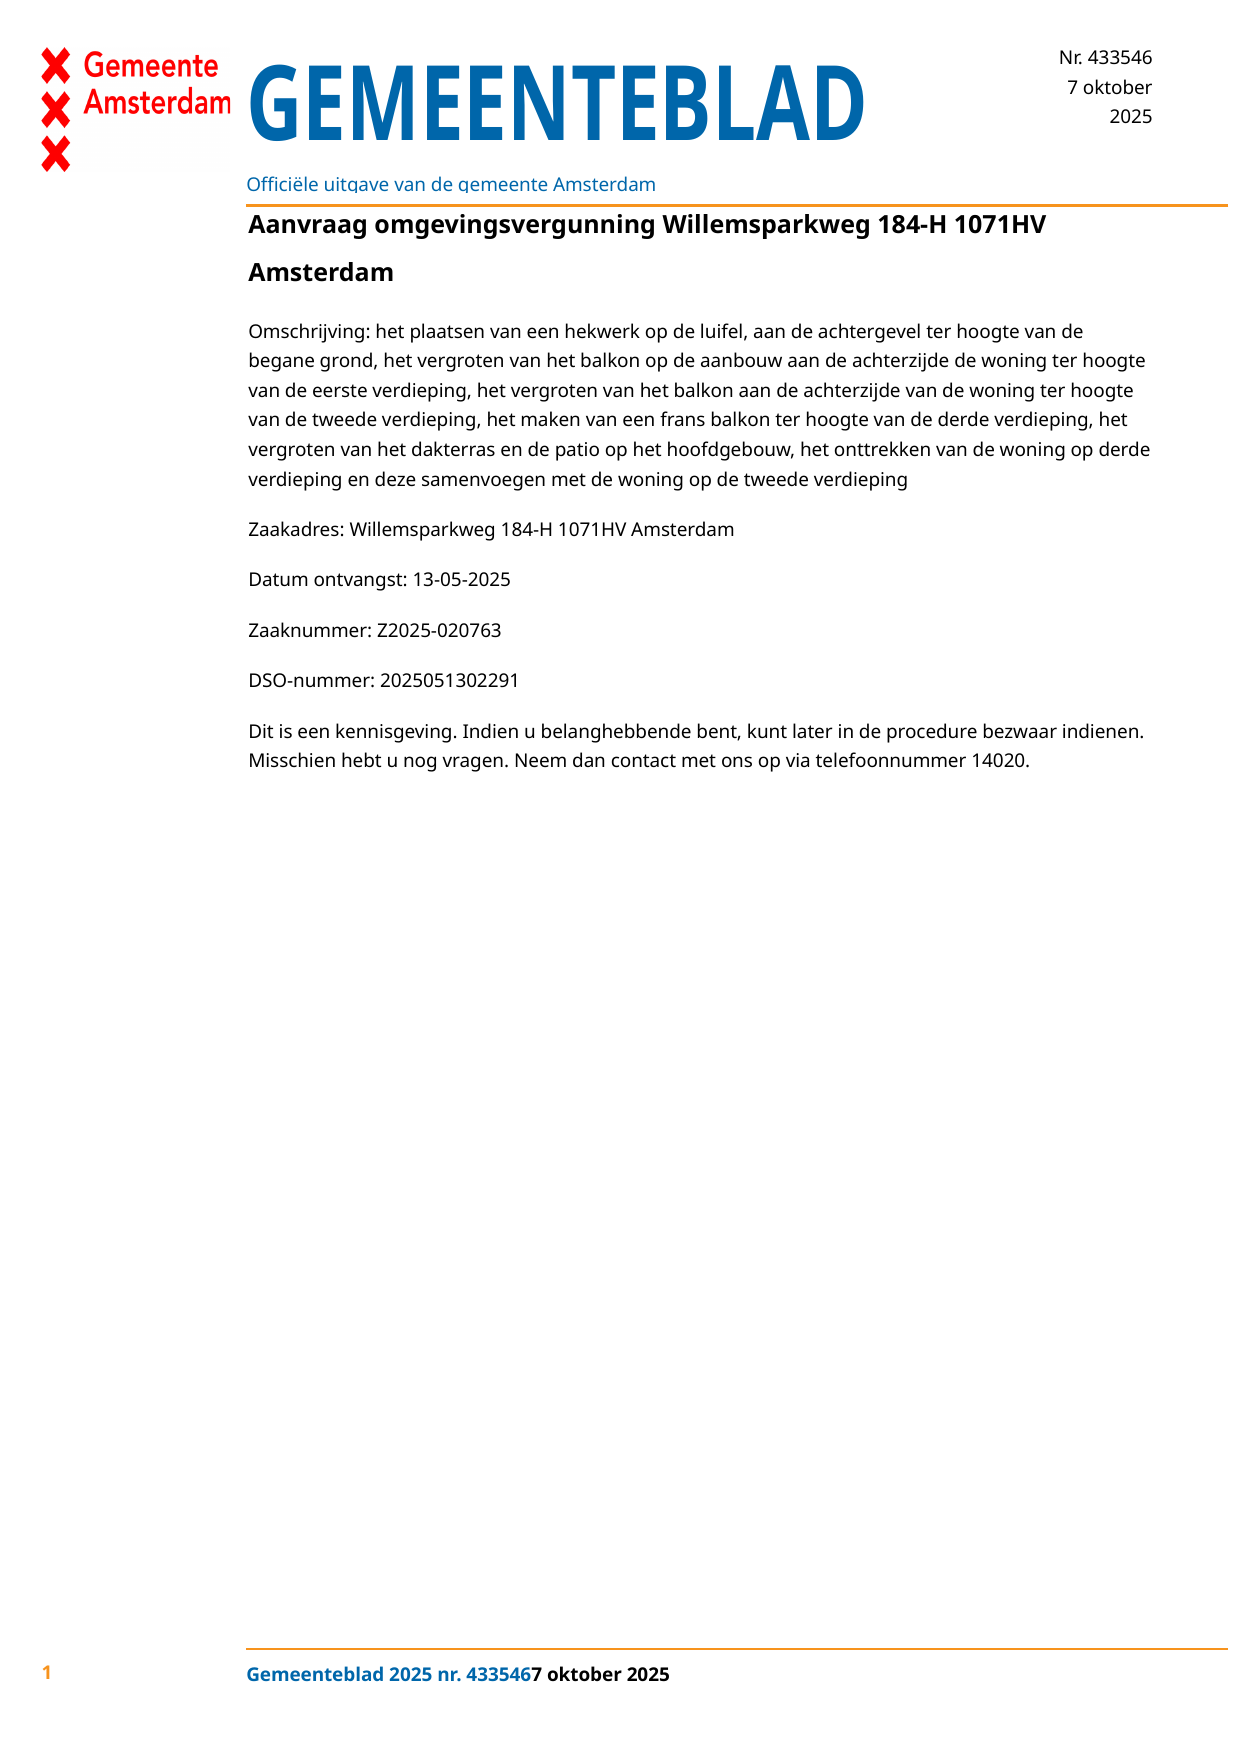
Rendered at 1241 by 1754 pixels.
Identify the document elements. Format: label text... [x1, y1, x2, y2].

text Aanvraag omgevingsvergunning Willemsparkweg 184-H 1071HV Amsterdam [248, 207, 1152, 288]
text Datum ontvangst: 13-05-2025 [248, 567, 1152, 592]
picture [41, 47, 231, 172]
text Dit is een kennisgeving. Indien u belanghebbende bent, kunt later in de procedure bezwaar indienen. Misschien hebt u nog vragen. Neem dan contact met ons op via telefoonnummer 14020. [248, 718, 1152, 773]
text Omschrijving: het plaatsen van een hekwerk op de luifel, aan de achtergevel ter hoogte van de begane grond, het vergroten van het balkon op de aanbouw aan de achterzijde de woning ter hoogte van de eerste verdieping, het vergroten van het balkon aan de achterzijde van de woning ter hoogte van de tweede verdieping, het maken van een frans balkon ter hoogte van de derde verdieping, het vergroten van het dakterras en de patio op het hoofdgebouw, het onttrekken van de woning op derde verdieping en deze samenvoegen met de woning op de tweede verdieping [248, 318, 1152, 492]
text DSO-nummer: 2025051302291 [248, 667, 1152, 693]
text Zaaknummer: Z2025-020763 [248, 617, 1152, 643]
text Zaakadres: Willemsparkweg 184-H 1071HV Amsterdam [248, 516, 1152, 542]
